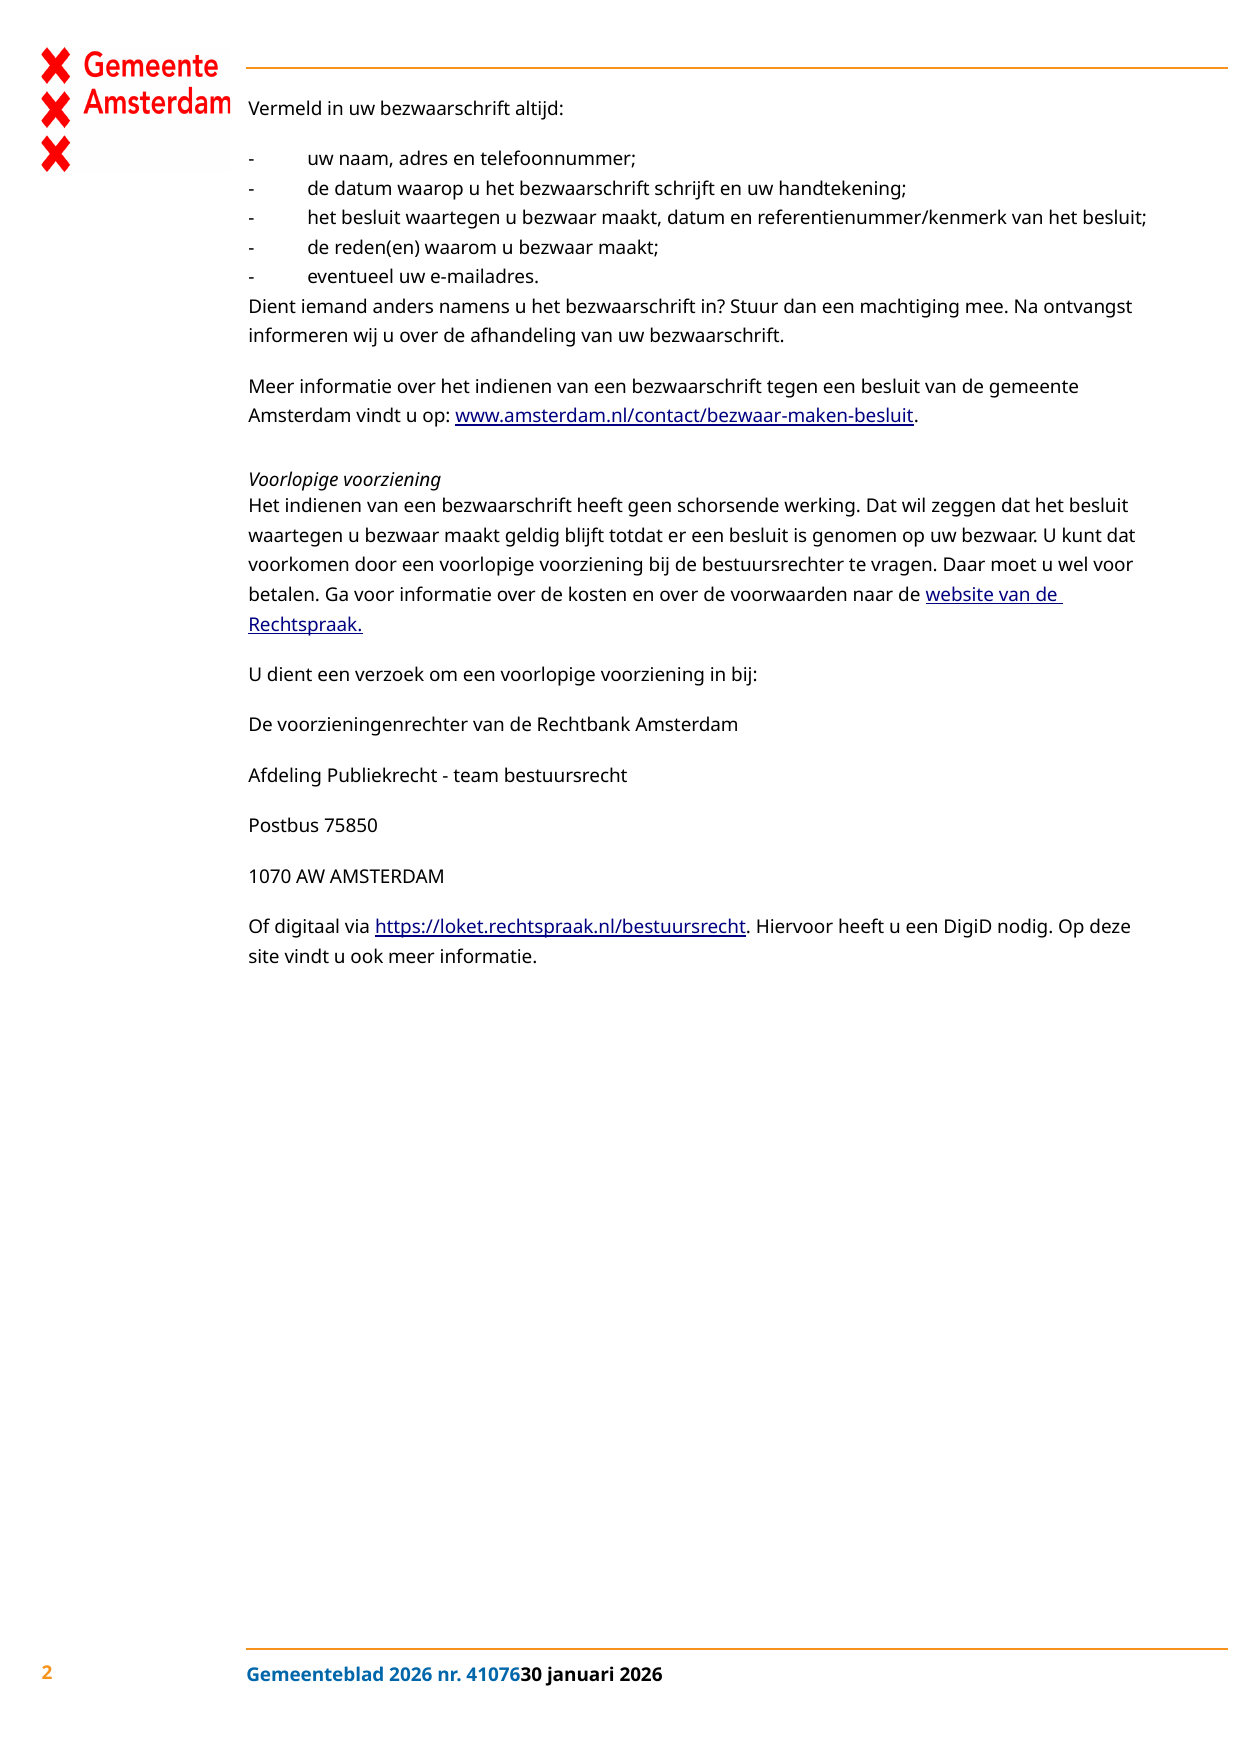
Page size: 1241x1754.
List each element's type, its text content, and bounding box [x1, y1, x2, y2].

list de datum waarop u het bezwaarschrift schrijft en uw handtekening; [248, 175, 1152, 201]
text Meer informatie over het indienen van een bezwaarschrift tegen een besluit van de gemeente Amsterdam vindt u op: www.amsterdam.nl/contact/bezwaar-maken-besluit. [248, 373, 1152, 428]
picture [41, 47, 231, 172]
text Dient iemand anders namens u het bezwaarschrift in? Stuur dan een machtiging mee. Na ontvangst informeren wij u over de afhandeling van uw bezwaarschrift. [248, 293, 1152, 348]
text U dient een verzoek om een voorlopige voorziening in bij: [248, 661, 1152, 687]
text Vermeld in uw bezwaarschrift altijd: [248, 95, 1152, 121]
text De voorzieningenrechter van de Rechtbank Amsterdam [248, 712, 1152, 737]
text Of digitaal via https://loket.rechtspraak.nl/bestuursrecht. Hiervoor heeft u een DigiD nodig. Op deze site vindt u ook meer informatie. [248, 913, 1152, 968]
list de reden(en) waarom u bezwaar maakt; [248, 234, 1152, 260]
list het besluit waartegen u bezwaar maakt, datum en referentienummer/kenmerk van het besluit; [248, 204, 1152, 230]
text Het indienen van een bezwaarschrift heeft geen schorsende werking. Dat wil zeggen dat het besluit waartegen u bezwaar maakt geldig blijft totdat er een besluit is genomen op uw bezwaar. U kunt dat voorkomen door een voorlopige voorziening bij de bestuursrechter te vragen. Daar moet u wel voor betalen. Ga voor informatie over de kosten en over de voorwaarden naar de website van de Rechtspraak. [248, 492, 1152, 636]
list uw naam, adres en telefoonnummer; [248, 145, 1152, 171]
text 1070 AW AMSTERDAM [248, 863, 1152, 888]
text Voorlopige voorziening [248, 467, 1152, 492]
text Postbus 75850 [248, 812, 1152, 838]
text Afdeling Publiekrecht - team bestuursrecht [248, 762, 1152, 788]
list eventueel uw e-mailadres. [248, 263, 1152, 289]
